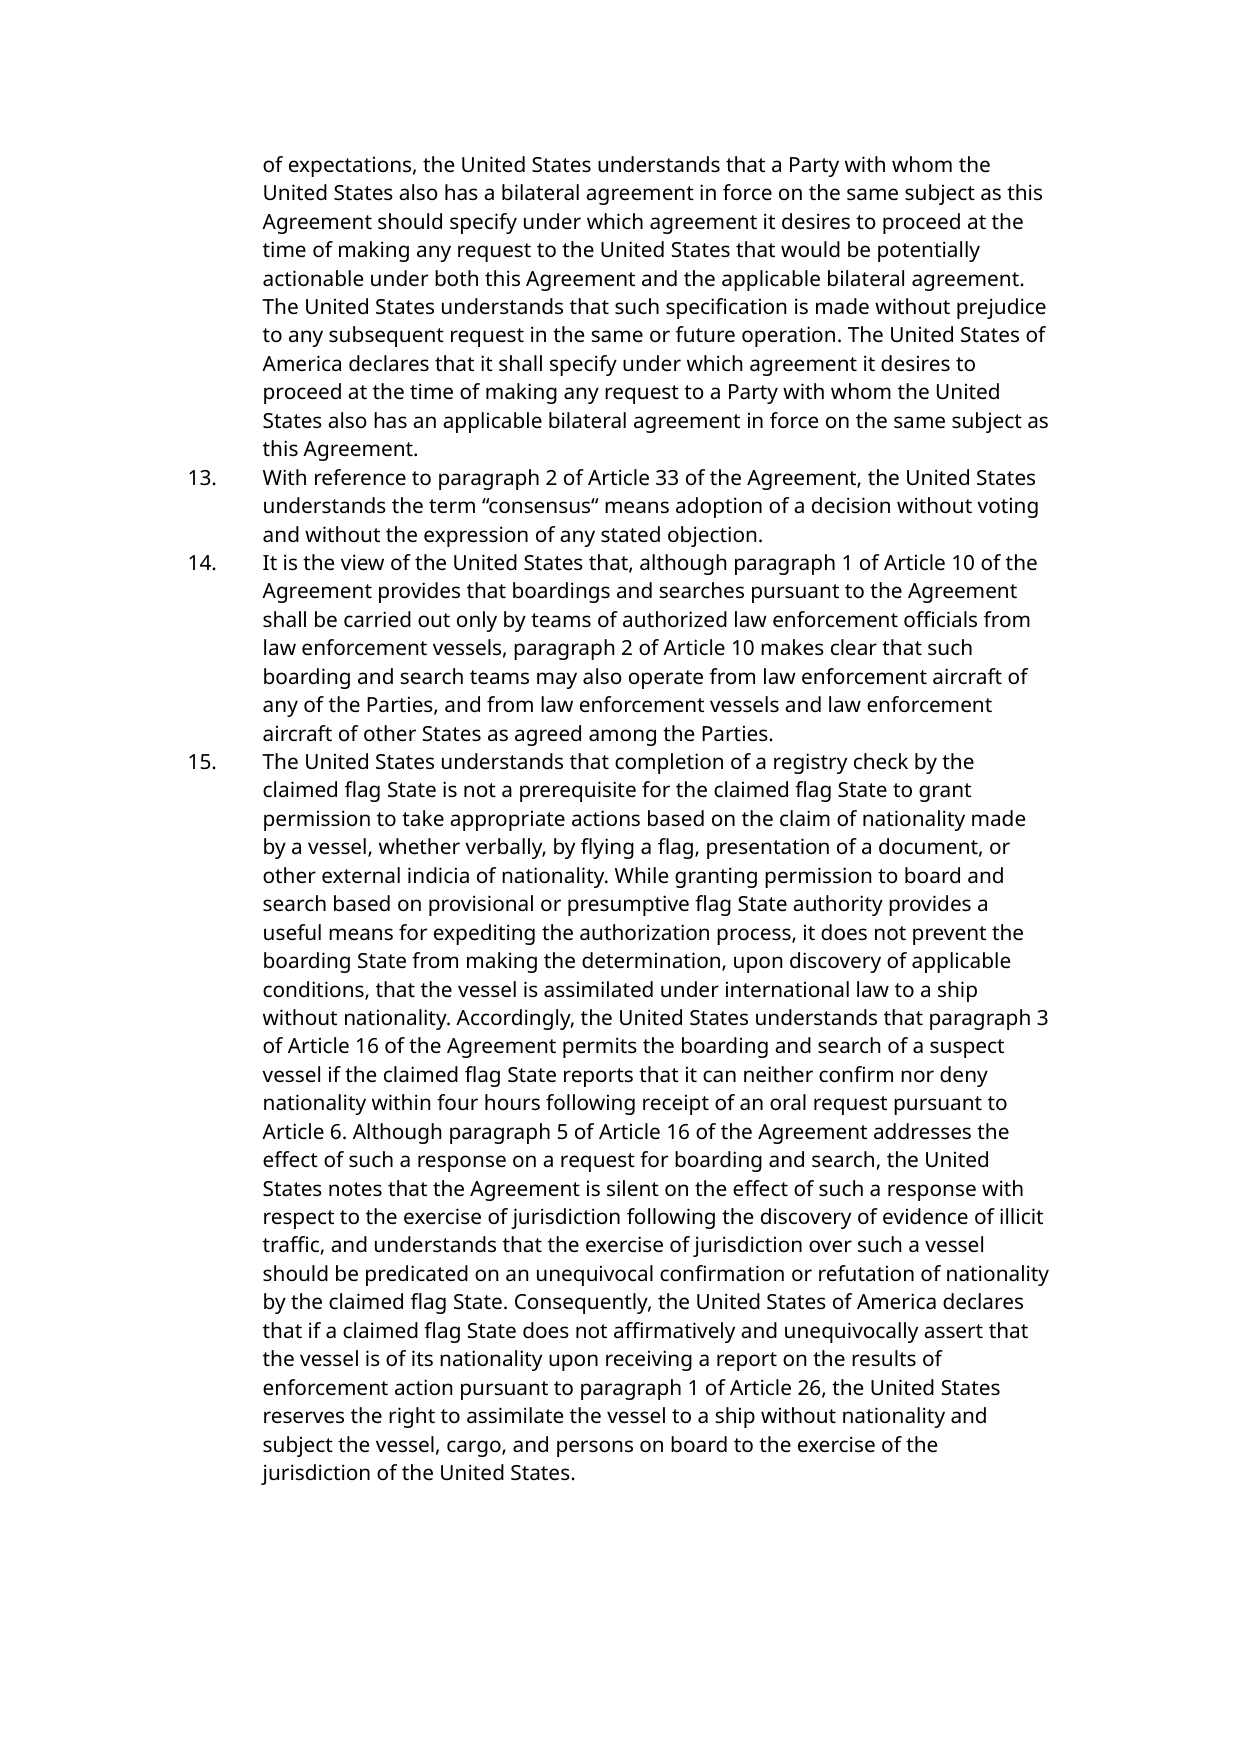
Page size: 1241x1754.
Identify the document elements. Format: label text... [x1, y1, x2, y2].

list It is the view of the United States that, although paragraph 1 of Article 10 of the Agreement provides that boardings and searches pursuant to the Agreement shall be carried out only by teams of authorized law enforcement officials from law enforcement vessels, paragraph 2 of Article 10 makes clear that such boarding and search teams may also operate from law enforcement aircraft of any of the Parties, and from law enforcement vessels and law enforcement aircraft of other States as agreed among the Parties. [187, 548, 1053, 747]
list With reference to paragraph 2 of Article 33 of the Agreement, the United States understands the term “consensus“ means adoption of a decision without voting and without the expression of any stated objection. [187, 463, 1053, 548]
list of expectations, the United States understands that a Party with whom the United States also has a bilateral agreement in force on the same subject as this Agreement should specify under which agreement it desires to proceed at the time of making any request to the United States that would be potentially actionable under both this Agreement and the applicable bilateral agreement. The United States understands that such specification is made without prejudice to any subsequent request in the same or future operation. The United States of America declares that it shall specify under which agreement it desires to proceed at the time of making any request to a Party with whom the United States also has an applicable bilateral agreement in force on the same subject as this Agreement. [187, 150, 1053, 463]
list The United States understands that completion of a registry check by the claimed flag State is not a prerequisite for the claimed flag State to grant permission to take appropriate actions based on the claim of nationality made by a vessel, whether verbally, by flying a flag, presentation of a document, or other external indicia of nationality. While granting permission to board and search based on provisional or presumptive flag State authority provides a useful means for expediting the authorization process, it does not prevent the boarding State from making the determination, upon discovery of applicable conditions, that the vessel is assimilated under international law to a ship without nationality. Accordingly, the United States understands that paragraph 3 of Article 16 of the Agreement permits the boarding and search of a suspect vessel if the claimed flag State reports that it can neither confirm nor deny nationality within four hours following receipt of an oral request pursuant to Article 6. Although paragraph 5 of Article 16 of the Agreement addresses the effect of such a response on a request for boarding and search, the United States notes that the Agreement is silent on the effect of such a response with respect to the exercise of jurisdiction following the discovery of evidence of illicit traffic, and understands that the exercise of jurisdiction over such a vessel should be predicated on an unequivocal confirmation or refutation of nationality by the claimed flag State. Consequently, the United States of America declares that if a claimed flag State does not affirmatively and unequivocally assert that the vessel is of its nationality upon receiving a report on the results of enforcement action pursuant to paragraph 1 of Article 26, the United States reserves the right to assimilate the vessel to a ship without nationality and subject the vessel, cargo, and persons on board to the exercise of the jurisdiction of the United States. [187, 747, 1053, 1487]
